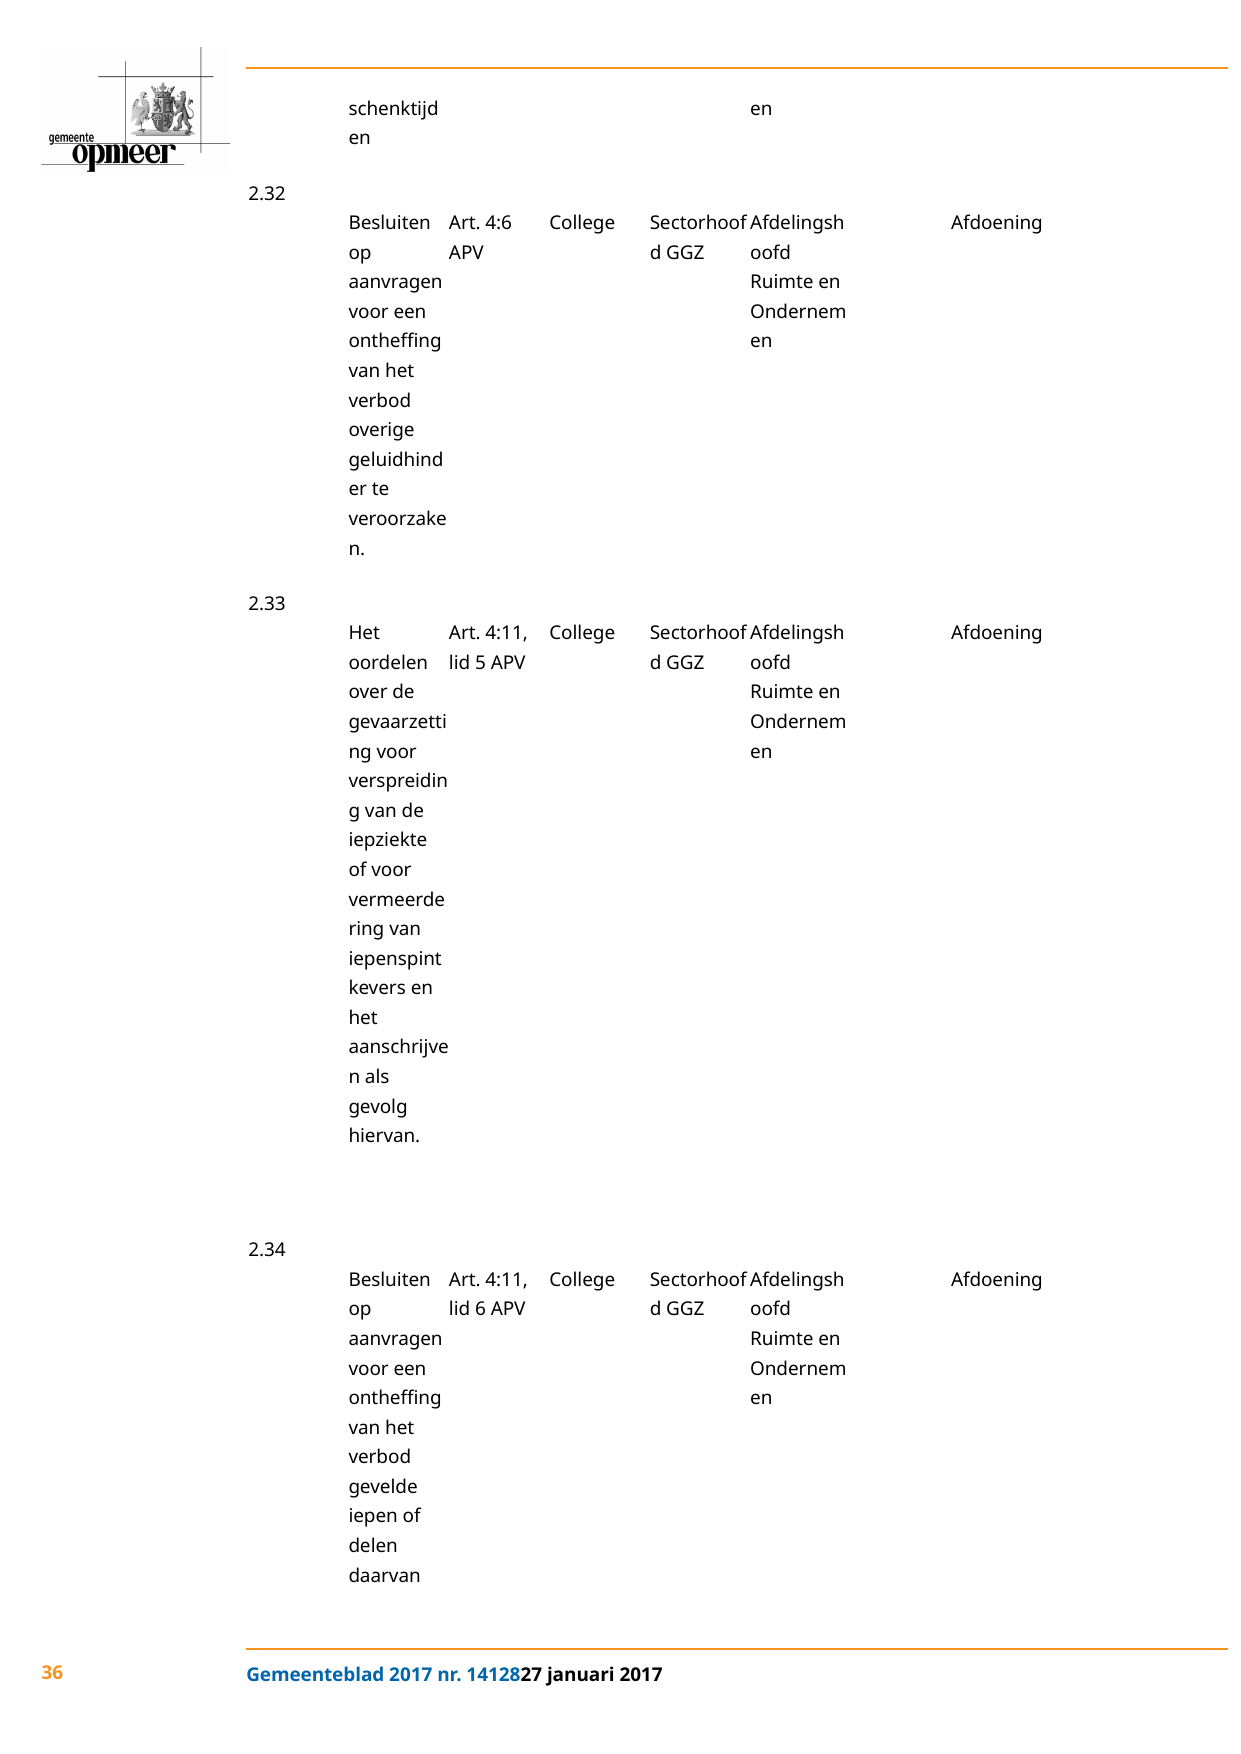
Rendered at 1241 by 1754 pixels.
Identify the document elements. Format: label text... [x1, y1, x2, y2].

table_cell [850, 95, 951, 180]
picture [41, 47, 231, 172]
table_header [1051, 1211, 1152, 1236]
table_cell College [549, 1236, 649, 1588]
table_cell Besluiten op aanvragen voor een ontheffing van het verbod overige geluidhinder te veroorzaken. [348, 180, 449, 590]
table_header [449, 1211, 549, 1236]
table_cell College [549, 180, 649, 590]
table_cell [951, 95, 1051, 180]
table_cell Het oordelen over de gevaarzetting voor verspreiding van de iepziekte of voor vermeerdering van iepenspintkevers en het aanschrijven als gevolg hiervan. [348, 590, 449, 1178]
table_cell 2.34 [248, 1236, 348, 1588]
table_cell Art. 4:11, lid 5 APV [449, 590, 549, 1178]
table_cell Afdelingshoofd Ruimte en Ondernemen [750, 590, 850, 1178]
table_cell Afdelingshoofd Ruimte en Ondernemen [750, 180, 850, 590]
table_cell [850, 180, 951, 590]
table_header [248, 1211, 348, 1236]
table_cell 2.32 [248, 180, 348, 590]
table_cell Art. 4:6 APV [449, 180, 549, 590]
table_cell en [750, 95, 850, 180]
table_cell 2.33 [248, 590, 348, 1178]
table_cell Afdoening [951, 590, 1051, 1178]
table_cell schenktijden [348, 95, 449, 180]
table_cell [248, 95, 348, 180]
table_header [650, 1211, 750, 1236]
table_cell Afdoening [951, 1236, 1051, 1588]
table_cell [850, 590, 951, 1178]
table_cell [1051, 180, 1152, 590]
table_cell College [549, 590, 649, 1178]
table_cell [1051, 590, 1152, 1178]
table_header [951, 1211, 1051, 1236]
table_header [850, 1211, 951, 1236]
table_header [348, 1211, 449, 1236]
table_cell [850, 1236, 951, 1588]
table_header [549, 1211, 649, 1236]
table_cell [650, 95, 750, 180]
table_cell [1051, 1236, 1152, 1588]
table_cell Sectorhoofd GGZ [650, 590, 750, 1178]
table_cell Sectorhoofd GGZ [650, 1236, 750, 1588]
table_cell Afdoening [951, 180, 1051, 590]
table_cell [449, 95, 549, 180]
table_cell [549, 95, 649, 180]
table_cell Afdelingshoofd Ruimte en Ondernemen [750, 1236, 850, 1588]
table_cell [1051, 95, 1152, 180]
table_cell Besluiten op aanvragen voor een ontheffing van het verbod gevelde iepen of delen daarvan [348, 1236, 449, 1588]
table_cell Sectorhoofd GGZ [650, 180, 750, 590]
table_cell Art. 4:11, lid 6 APV [449, 1236, 549, 1588]
table_header [750, 1211, 850, 1236]
